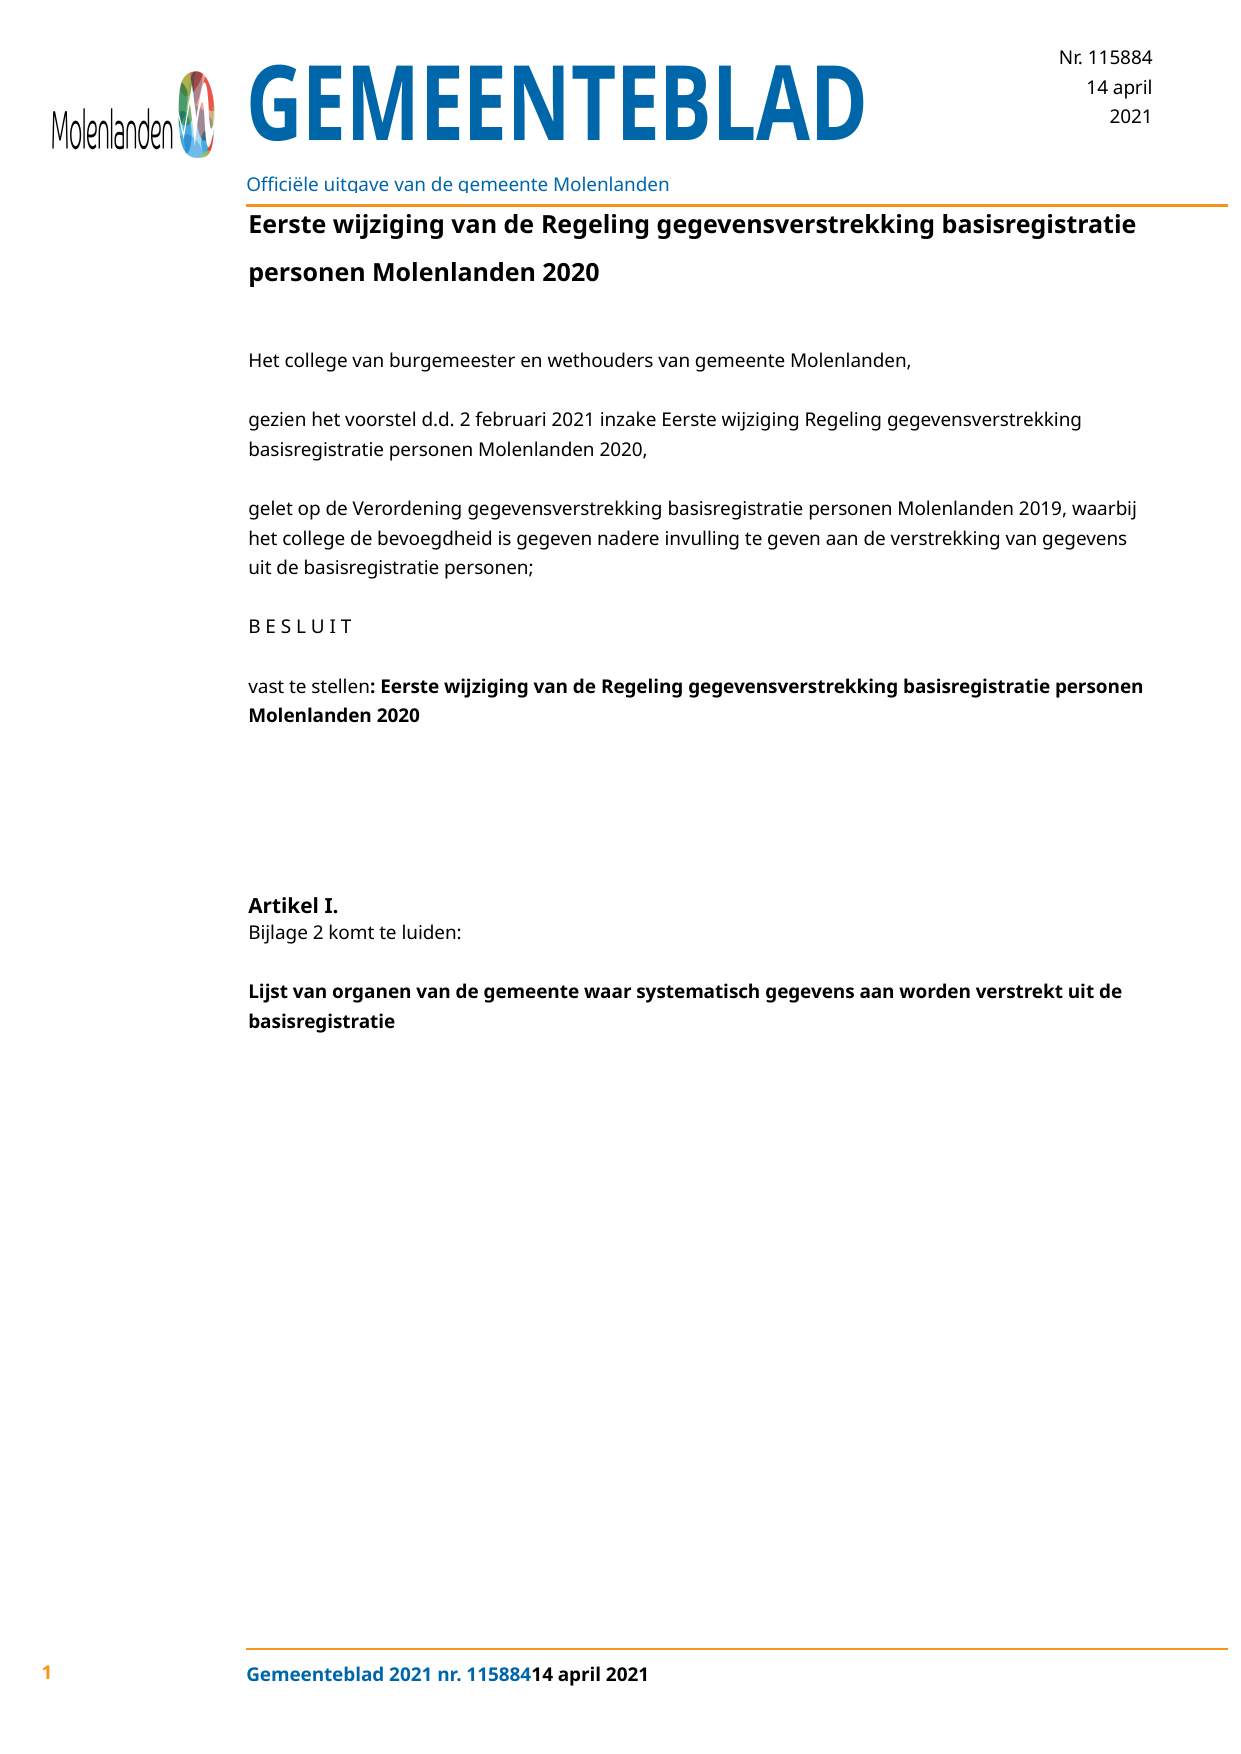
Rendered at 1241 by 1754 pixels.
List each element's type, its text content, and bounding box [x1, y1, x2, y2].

text Lijst van organen van de gemeente waar systematisch gegevens aan worden verstrekt uit de basisregistratie [248, 978, 1152, 1034]
text B E S L U I T [248, 614, 1152, 639]
text vast te stellen: Eerste wijziging van de Regeling gegevensverstrekking basisregistratie personen Molenlanden 2020 [248, 673, 1152, 728]
text Het college van burgemeester en wethouders van gemeente Molenlanden, [248, 347, 1152, 373]
text gelet op de Verordening gegevensverstrekking basisregistratie personen Molenlanden 2019, waarbij het college de bevoegdheid is gegeven nadere invulling te geven aan de verstrekking van gegevens uit de basisregistratie personen; [248, 495, 1152, 580]
text Eerste wijziging van de Regeling gegevensverstrekking basisregistratie personen Molenlanden 2020 [248, 207, 1152, 288]
text Bijlage 2 komt te luiden: [248, 919, 1152, 945]
text gezien het voorstel d.d. 2 februari 2021 inzake Eerste wijziging Regeling gegevensverstrekking basisregistratie personen Molenlanden 2020, [248, 407, 1152, 462]
text Artikel I. [248, 891, 1152, 919]
picture [41, 47, 231, 172]
